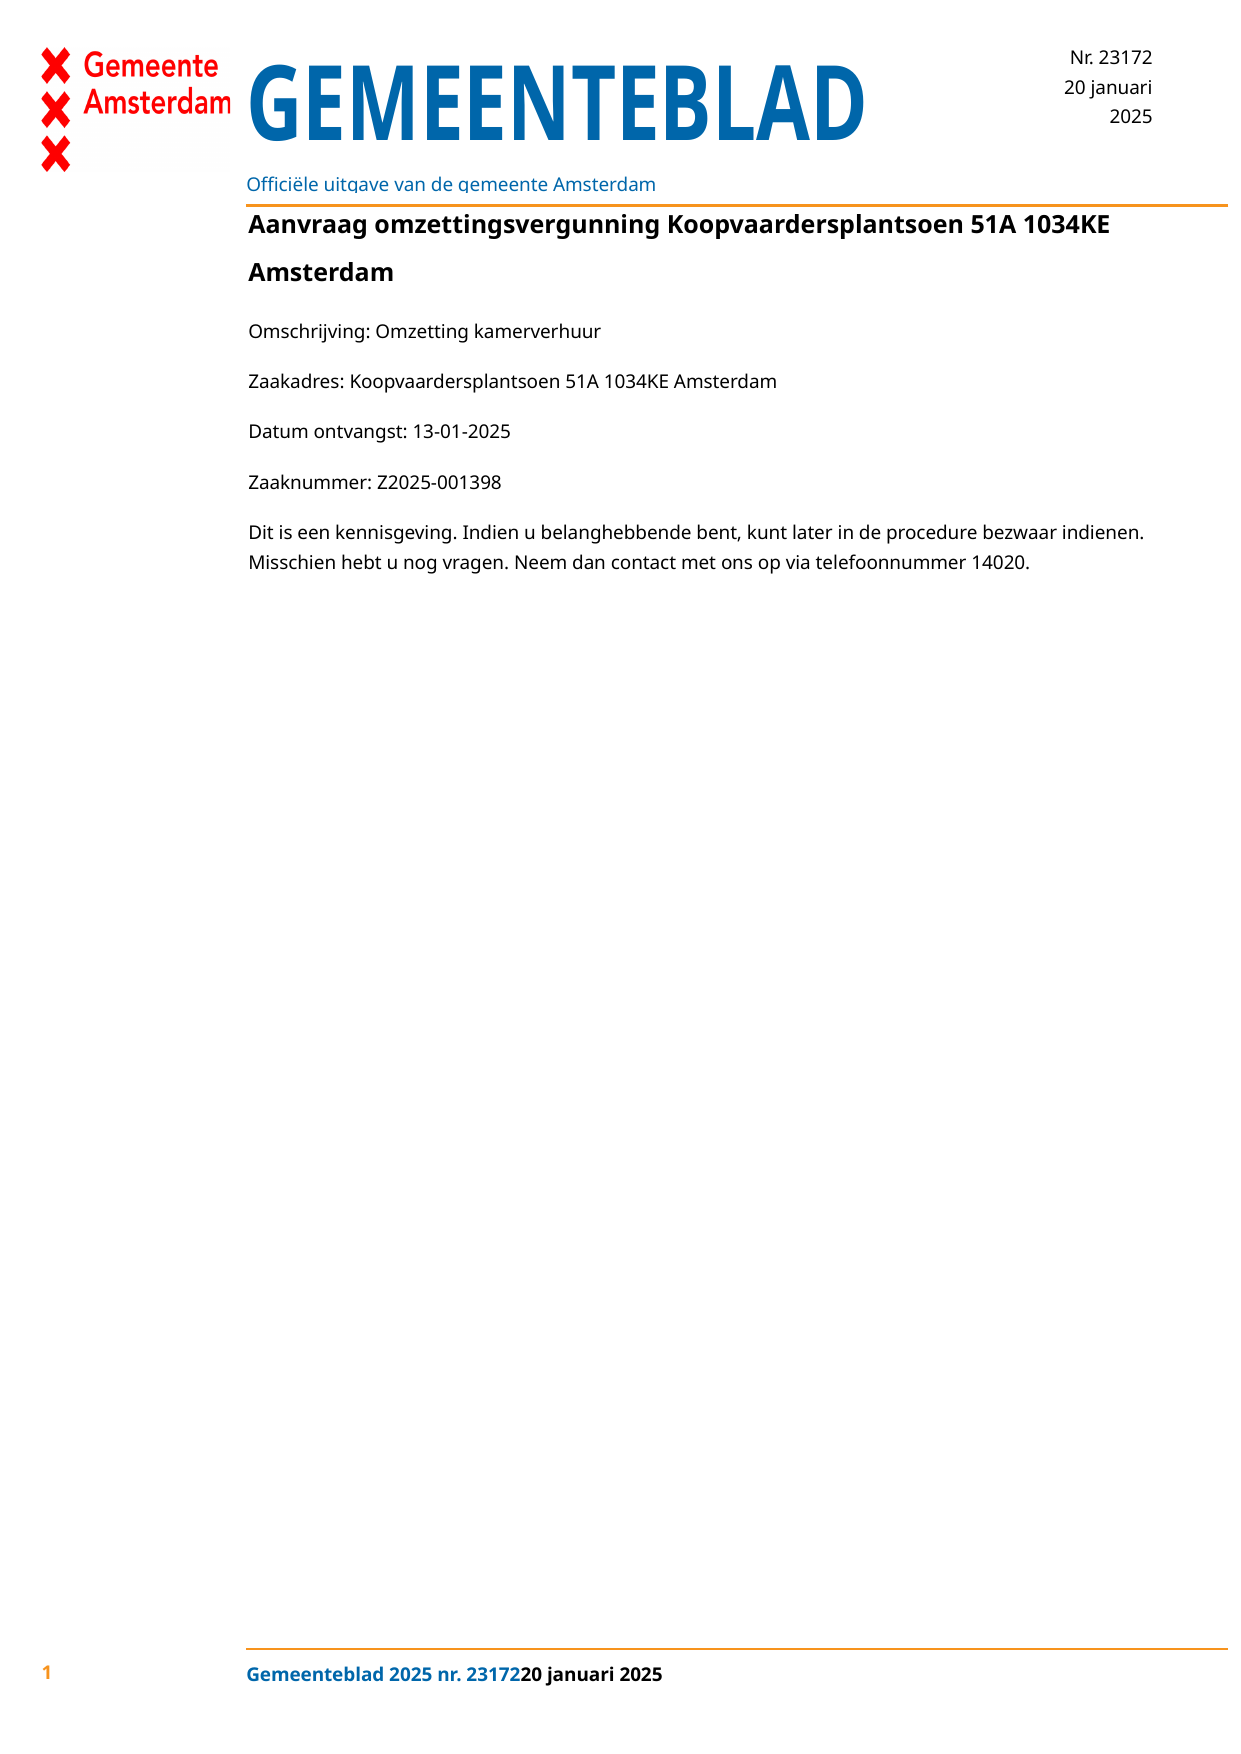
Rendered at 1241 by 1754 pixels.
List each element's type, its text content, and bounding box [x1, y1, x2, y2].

text Dit is een kennisgeving. Indien u belanghebbende bent, kunt later in de procedure bezwaar indienen. Misschien hebt u nog vragen. Neem dan contact met ons op via telefoonnummer 14020. [248, 519, 1152, 575]
text Datum ontvangst: 13-01-2025 [248, 419, 1152, 444]
text Aanvraag omzettingsvergunning Koopvaardersplantsoen 51A 1034KE Amsterdam [248, 207, 1152, 288]
text Omschrijving: Omzetting kamerverhuur [248, 318, 1152, 344]
text Zaaknummer: Z2025-001398 [248, 469, 1152, 495]
picture [41, 47, 231, 172]
text Zaakadres: Koopvaardersplantsoen 51A 1034KE Amsterdam [248, 368, 1152, 394]
